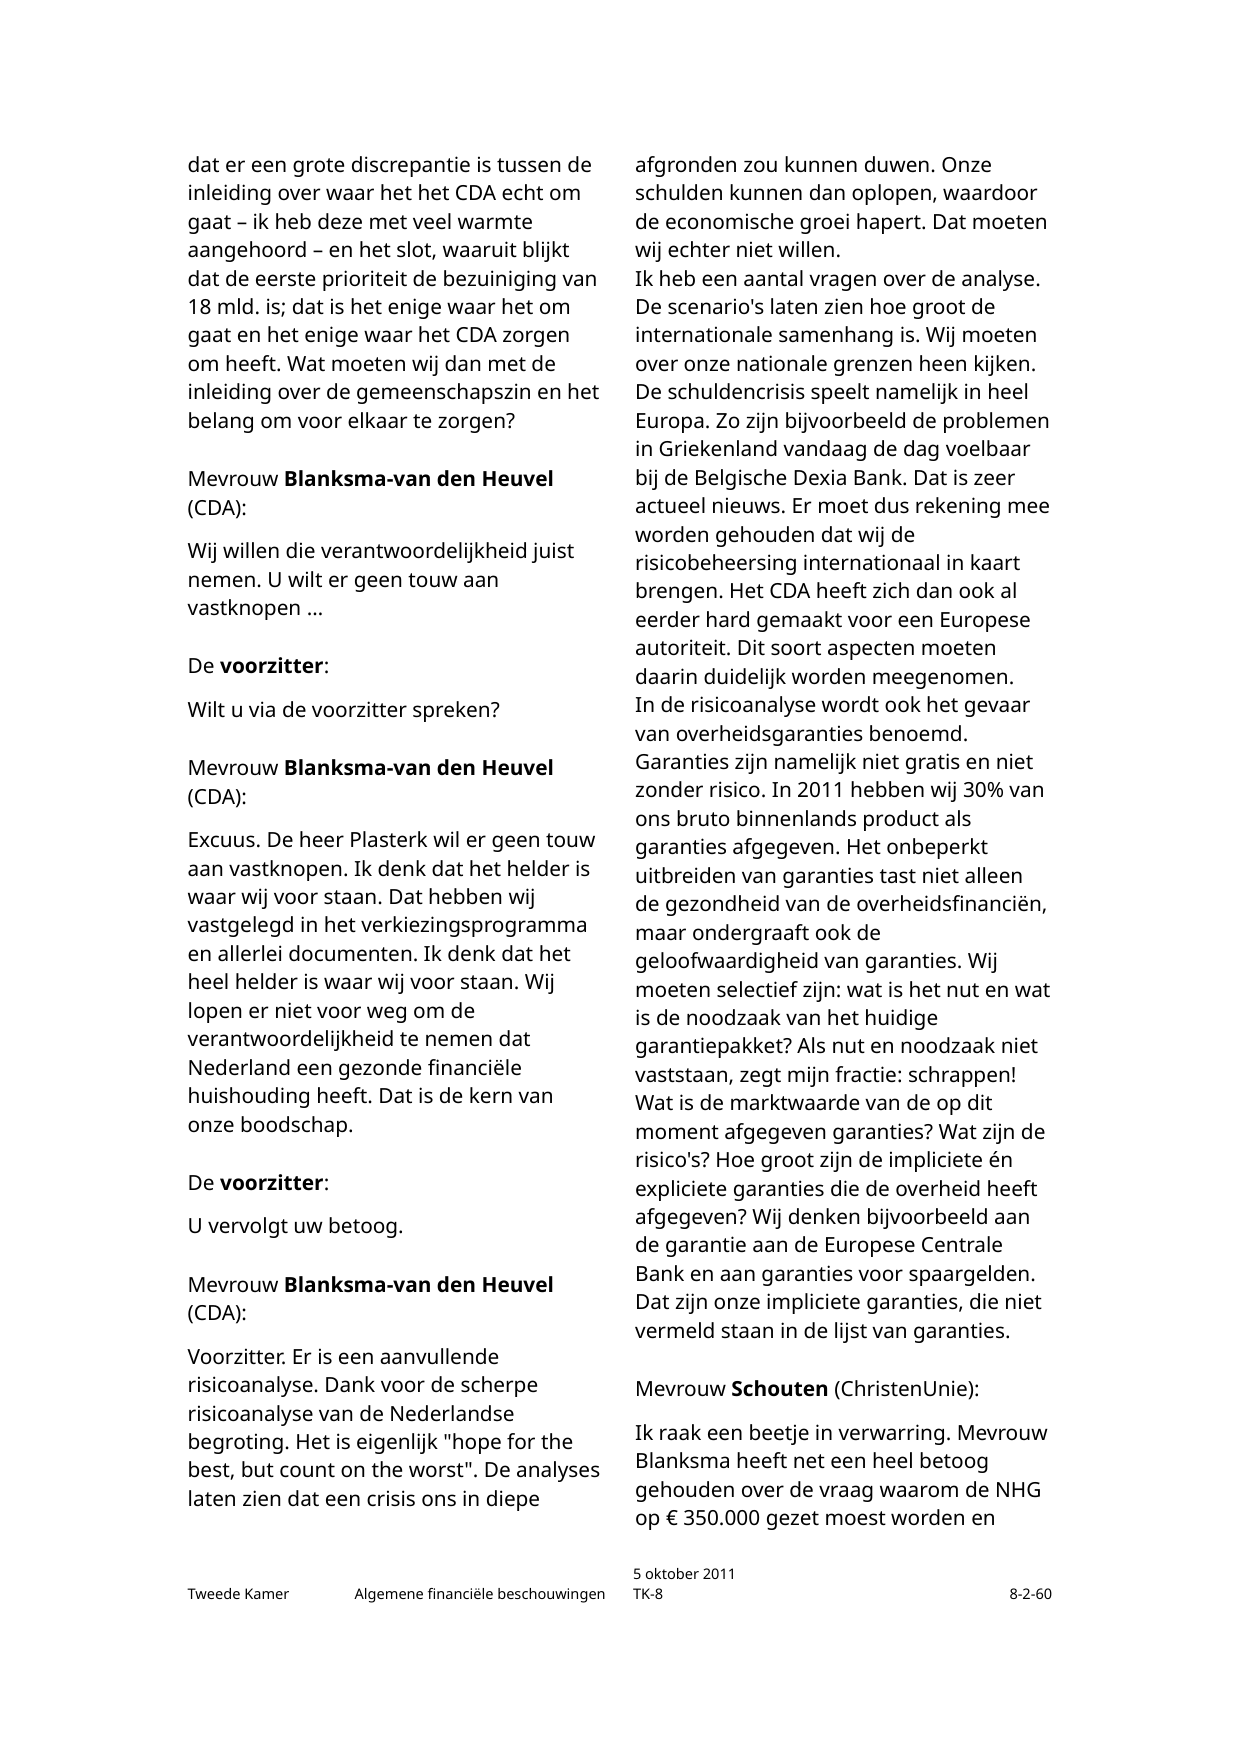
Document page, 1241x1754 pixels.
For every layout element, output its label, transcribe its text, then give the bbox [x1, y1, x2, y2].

text U vervolgt uw betoog. [187, 1212, 605, 1240]
text Mevrouw Blanksma-van den Heuvel (CDA): [187, 464, 605, 521]
text Ik heb een aantal vragen over de analyse. De scenario's laten zien hoe groot de internationale samenhang is. Wij moeten over onze nationale grenzen heen kijken. De schuldencrisis speelt namelijk in heel Europa. Zo zijn bijvoorbeeld de problemen in Griekenland vandaag de dag voelbaar bij de Belgische Dexia Bank. Dat is zeer actueel nieuws. Er moet dus rekening mee worden gehouden dat wij de risicobeheersing internationaal in kaart brengen. Het CDA heeft zich dan ook al eerder hard gemaakt voor een Europese autoriteit. Dit soort aspecten moeten daarin duidelijk worden meegenomen. [635, 264, 1053, 690]
text Wat is de marktwaarde van de op dit moment afgegeven garanties? Wat zijn de risico's? Hoe groot zijn de impliciete én expliciete garanties die de overheid heeft afgegeven? Wij denken bijvoorbeeld aan de garantie aan de Europese Centrale Bank en aan garanties voor spaargelden. Dat zijn onze impliciete garanties, die niet vermeld staan in de lijst van garanties. [635, 1088, 1053, 1344]
text afgronden zou kunnen duwen. Onze schulden kunnen dan oplopen, waardoor de economische groei hapert. Dat moeten wij echter niet willen. [635, 150, 1053, 264]
text Mevrouw Schouten (ChristenUnie): [635, 1374, 1053, 1403]
text dat er een grote discrepantie is tussen de inleiding over waar het het CDA echt om gaat – ik heb deze met veel warmte aangehoord – en het slot, waaruit blijkt dat de eerste prioriteit de bezuiniging van 18 mld. is; dat is het enige waar het om gaat en het enige waar het CDA zorgen om heeft. Wat moeten wij dan met de inleiding over de gemeenschapszin en het belang om voor elkaar te zorgen? [187, 150, 605, 434]
text Wij willen die verantwoordelijkheid juist nemen. U wilt er geen touw aan vastknopen … [187, 536, 605, 622]
text Mevrouw Blanksma-van den Heuvel (CDA): [187, 1270, 605, 1327]
text Excuus. De heer Plasterk wil er geen touw aan vastknopen. Ik denk dat het helder is waar wij voor staan. Dat hebben wij vastgelegd in het verkiezingsprogramma en allerlei documenten. Ik denk dat het heel helder is waar wij voor staan. Wij lopen er niet voor weg om de verantwoordelijkheid te nemen dat Nederland een gezonde financiële huishouding heeft. Dat is de kern van onze boodschap. [187, 825, 605, 1138]
text Ik raak een beetje in verwarring. Mevrouw Blanksma heeft net een heel betoog gehouden over de vraag waarom de NHG op € 350.000 gezet moest worden en [635, 1418, 1053, 1532]
text Wilt u via de voorzitter spreken? [187, 695, 605, 723]
text Mevrouw Blanksma-van den Heuvel (CDA): [187, 753, 605, 810]
text Voorzitter. Er is een aanvullende risicoanalyse. Dank voor de scherpe risicoanalyse van de Nederlandse begroting. Het is eigenlijk "hope for the best, but count on the worst". De analyses laten zien dat een crisis ons in diepe [187, 1342, 605, 1512]
text In de risicoanalyse wordt ook het gevaar van overheidsgaranties benoemd. Garanties zijn namelijk niet gratis en niet zonder risico. In 2011 hebben wij 30% van ons bruto binnenlands product als garanties afgegeven. Het onbeperkt uitbreiden van garanties tast niet alleen de gezondheid van de overheidsfinanciën, maar ondergraaft ook de geloofwaardigheid van garanties. Wij moeten selectief zijn: wat is het nut en wat is de noodzaak van het huidige garantiepakket? Als nut en noodzaak niet vaststaan, zegt mijn fractie: schrappen! [635, 690, 1053, 1088]
text De voorzitter: [187, 1168, 605, 1197]
text De voorzitter: [187, 652, 605, 680]
